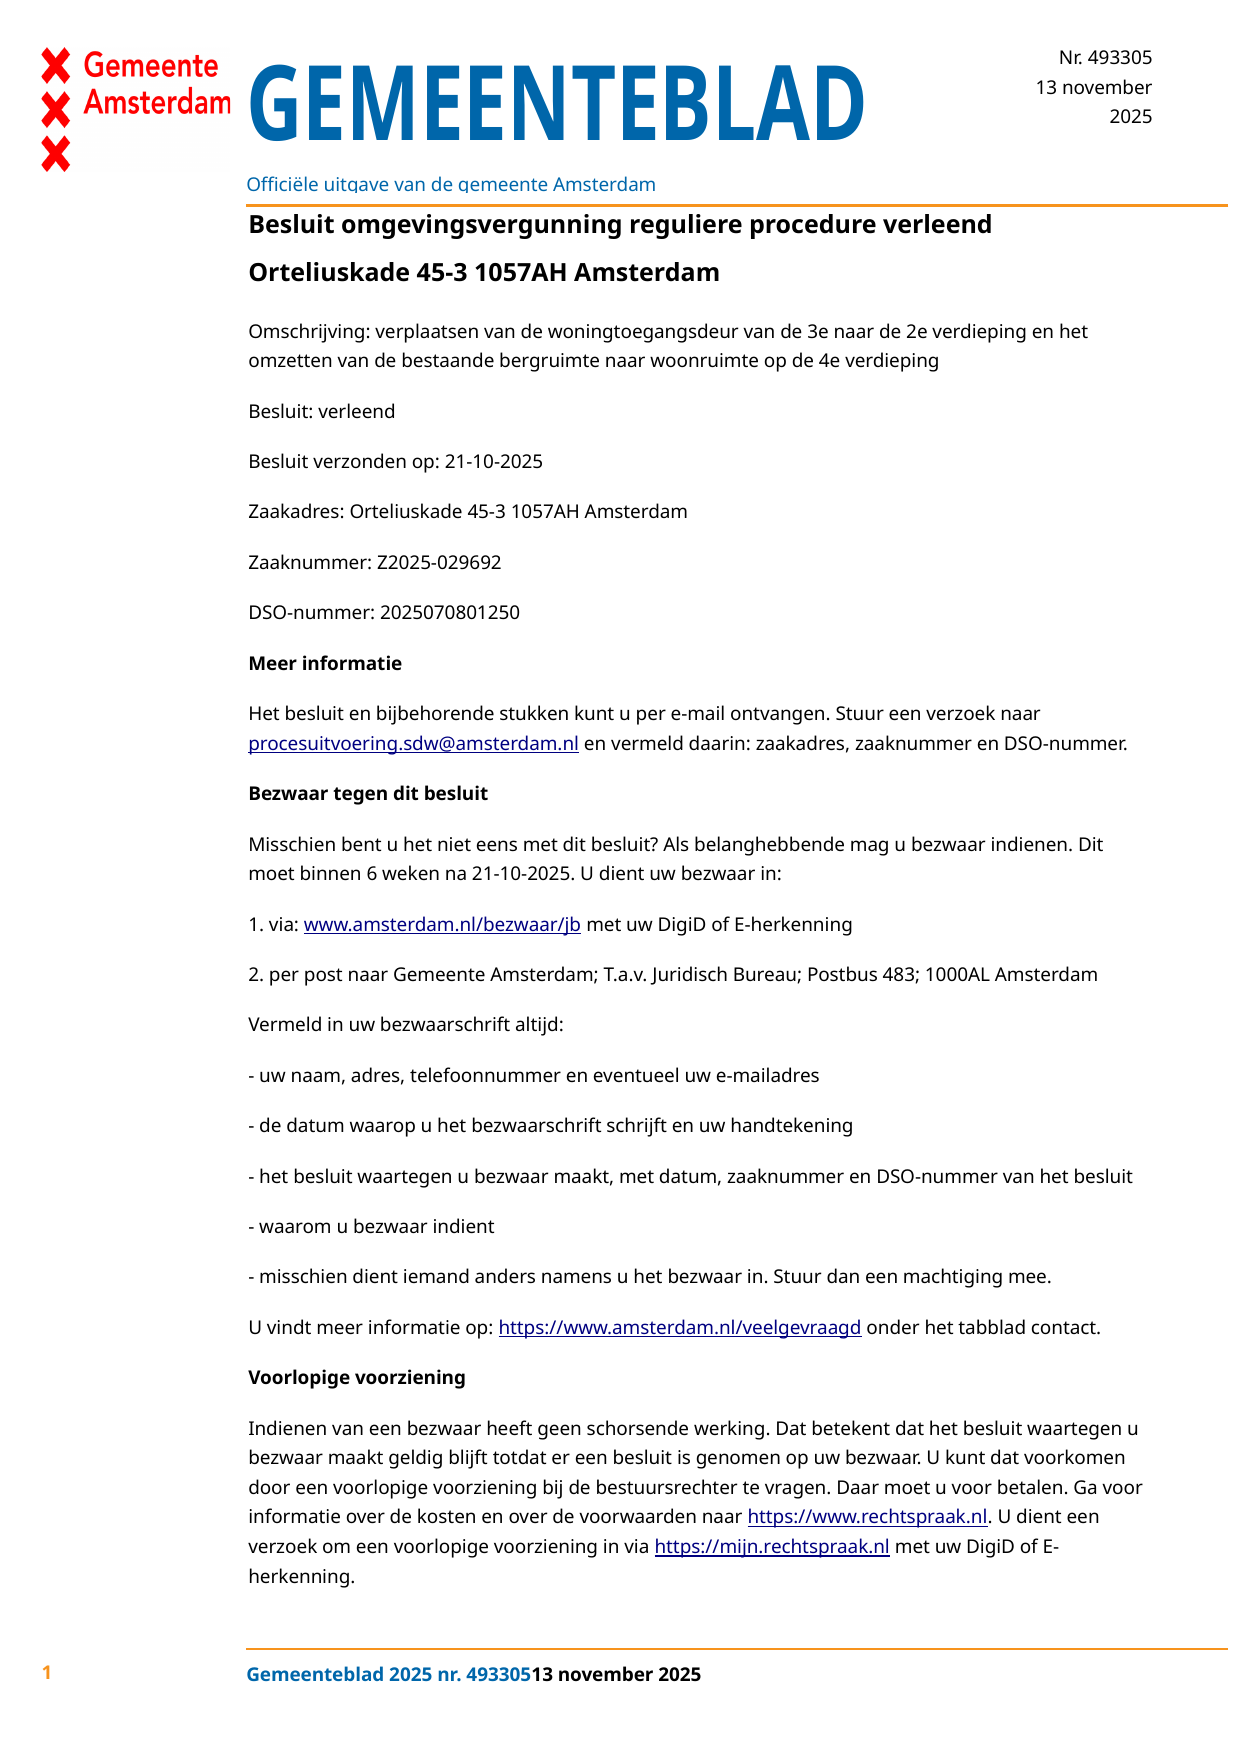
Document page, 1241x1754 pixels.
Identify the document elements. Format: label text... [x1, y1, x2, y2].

text - het besluit waartegen u bezwaar maakt, met datum, zaaknummer en DSO-nummer van het besluit [248, 1163, 1152, 1189]
text Omschrijving: verplaatsen van de woningtoegangsdeur van de 3e naar de 2e verdieping en het omzetten van de bestaande bergruimte naar woonruimte op de 4e verdieping [248, 318, 1152, 373]
text Voorlopige voorziening [248, 1364, 1152, 1390]
text - de datum waarop u het bezwaarschrift schrijft en uw handtekening [248, 1112, 1152, 1138]
picture [41, 47, 231, 172]
text Misschien bent u het niet eens met dit besluit? Als belanghebbende mag u bezwaar indienen. Dit moet binnen 6 weken na 21-10-2025. U dient uw bezwaar in: [248, 831, 1152, 886]
text Besluit: verleend [248, 398, 1152, 424]
text Meer informatie [248, 650, 1152, 676]
text Indienen van een bezwaar heeft geen schorsende werking. Dat betekent dat het besluit waartegen u bezwaar maakt geldig blijft totdat er een besluit is genomen op uw bezwaar. U kunt dat voorkomen door een voorlopige voorziening bij de bestuursrechter te vragen. Daar moet u voor betalen. Ga voor informatie over de kosten en over de voorwaarden naar https://www.rechtspraak.nl. U dient een verzoek om een voorlopige voorziening in via https://mijn.rechtspraak.nl met uw DigiD of E-herkenning. [248, 1415, 1152, 1589]
text - uw naam, adres, telefoonnummer en eventueel uw e-mailadres [248, 1062, 1152, 1088]
text 1. via: www.amsterdam.nl/bezwaar/jb met uw DigiD of E-herkenning [248, 911, 1152, 937]
text Bezwaar tegen dit besluit [248, 780, 1152, 806]
text - waarom u bezwaar indient [248, 1213, 1152, 1239]
text Besluit omgevingsvergunning reguliere procedure verleend Orteliuskade 45-3 1057AH Amsterdam [248, 207, 1152, 288]
text - misschien dient iemand anders namens u het bezwaar in. Stuur dan een machtiging mee. [248, 1264, 1152, 1289]
text Besluit verzonden op: 21-10-2025 [248, 448, 1152, 474]
text Het besluit en bijbehorende stukken kunt u per e-mail ontvangen. Stuur een verzoek naar procesuitvoering.sdw@amsterdam.nl en vermeld daarin: zaakadres, zaaknummer en DSO-nummer. [248, 700, 1152, 756]
text Zaakadres: Orteliuskade 45-3 1057AH Amsterdam [248, 499, 1152, 524]
text U vindt meer informatie op: https://www.amsterdam.nl/veelgevraagd onder het tabblad contact. [248, 1314, 1152, 1340]
text 2. per post naar Gemeente Amsterdam; T.a.v. Juridisch Bureau; Postbus 483; 1000AL Amsterdam [248, 961, 1152, 987]
text DSO-nummer: 2025070801250 [248, 599, 1152, 625]
text Zaaknummer: Z2025-029692 [248, 549, 1152, 575]
text Vermeld in uw bezwaarschrift altijd: [248, 1012, 1152, 1037]
